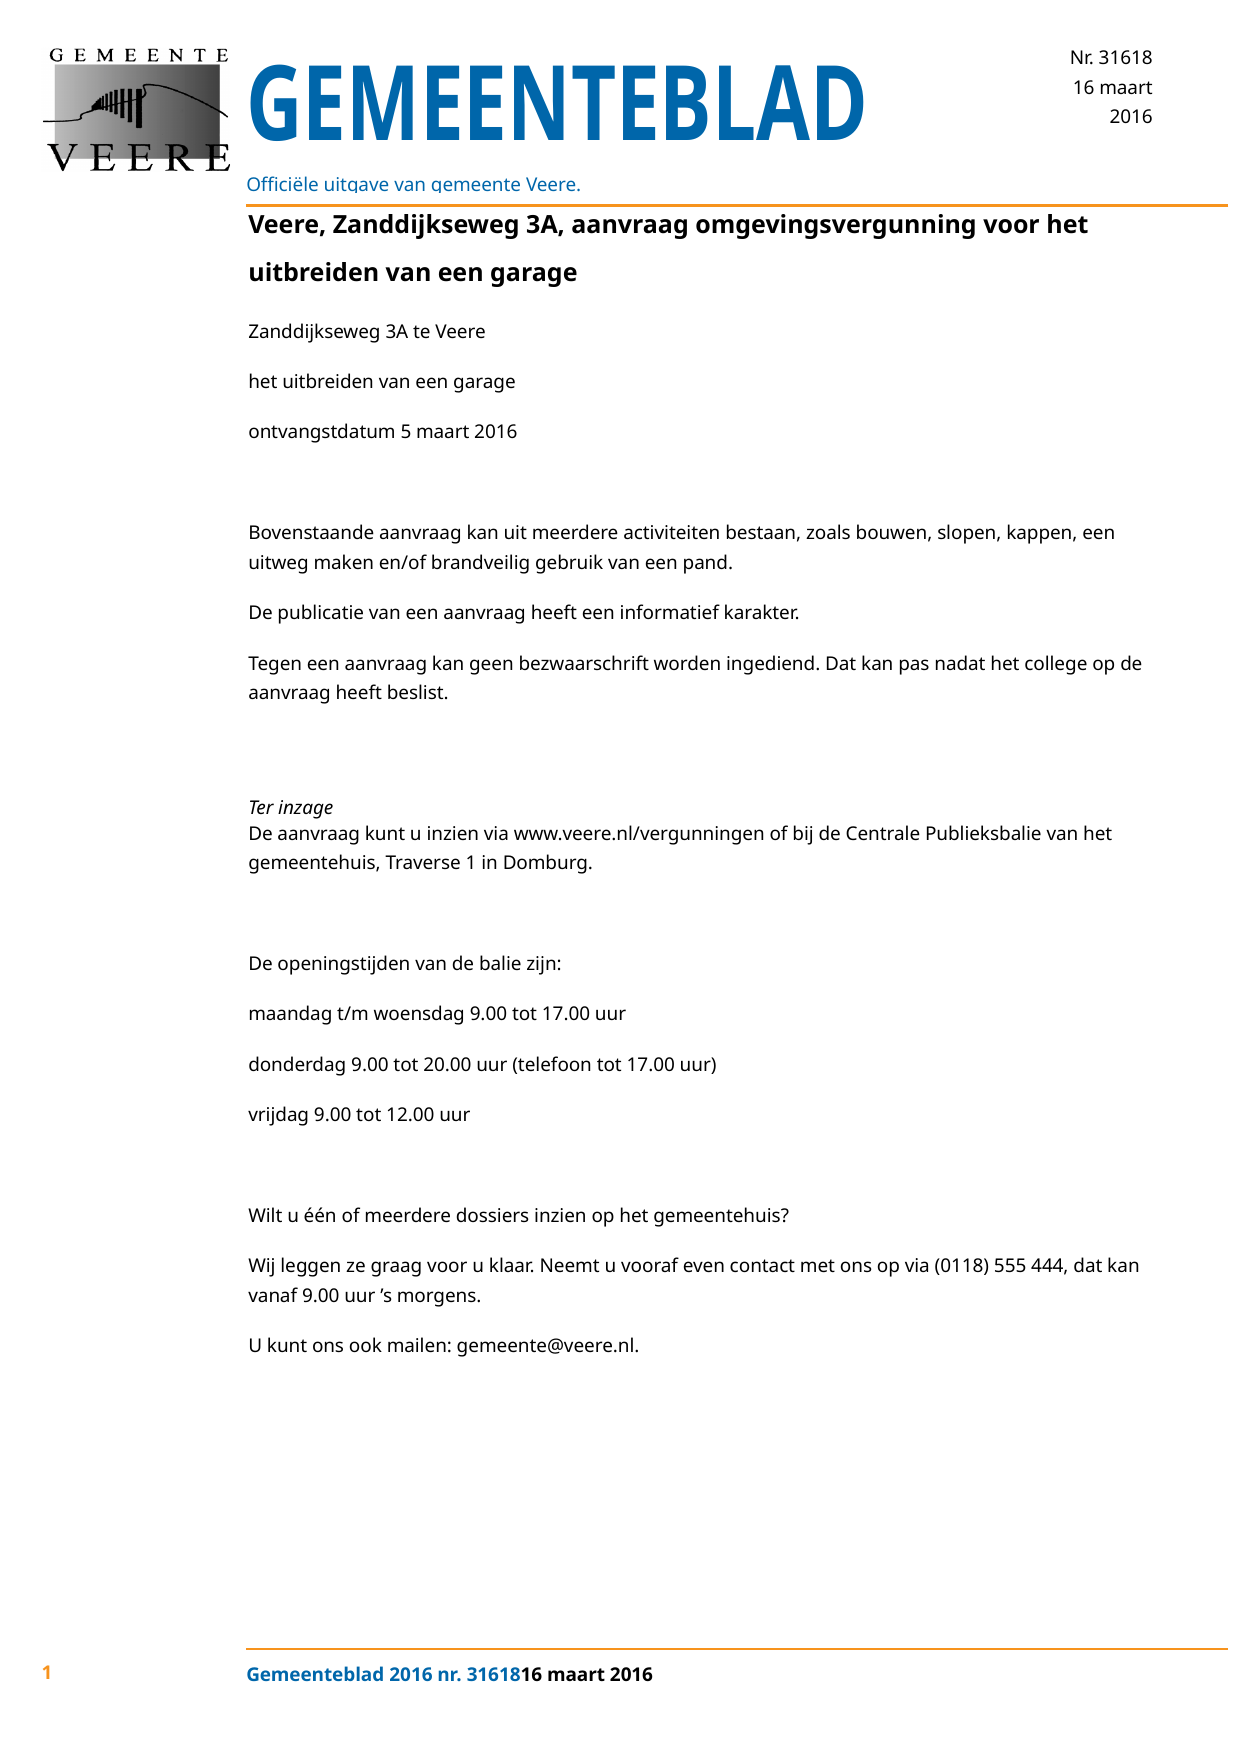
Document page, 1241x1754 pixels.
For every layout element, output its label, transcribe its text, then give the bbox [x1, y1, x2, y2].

picture [41, 47, 231, 172]
text donderdag 9.00 tot 20.00 uur (telefoon tot 17.00 uur) [248, 1051, 1152, 1077]
text De publicatie van een aanvraag heeft een informatief karakter. [248, 599, 1152, 625]
text Zanddijkseweg 3A te Veere [248, 318, 1152, 344]
text De openingstijden van de balie zijn: [248, 950, 1152, 976]
text Bovenstaande aanvraag kan uit meerdere activiteiten bestaan, zoals bouwen, slopen, kappen, een uitweg maken en/of brandveilig gebruik van een pand. [248, 519, 1152, 575]
text Wilt u één of meerdere dossiers inzien op het gemeentehuis? [248, 1202, 1152, 1228]
text De aanvraag kunt u inzien via www.veere.nl/vergunningen of bij de Centrale Publieksbalie van het gemeentehuis, Traverse 1 in Domburg. [248, 820, 1152, 875]
text Veere, Zanddijkseweg 3A, aanvraag omgevingsvergunning voor het uitbreiden van een garage [248, 207, 1152, 288]
text Tegen een aanvraag kan geen bezwaarschrift worden ingediend. Dat kan pas nadat het college op de aanvraag heeft beslist. [248, 650, 1152, 705]
text het uitbreiden van een garage [248, 368, 1152, 394]
text vrijdag 9.00 tot 12.00 uur [248, 1101, 1152, 1127]
text U kunt ons ook mailen: gemeente@veere.nl. [248, 1333, 1152, 1358]
text Wij leggen ze graag voor u klaar. Neemt u vooraf even contact met ons op via (0118) 555 444, dat kan vanaf 9.00 uur ’s morgens. [248, 1253, 1152, 1308]
text maandag t/m woensdag 9.00 tot 17.00 uur [248, 1001, 1152, 1026]
text Ter inzage [248, 794, 1152, 820]
text ontvangstdatum 5 maart 2016 [248, 419, 1152, 444]
